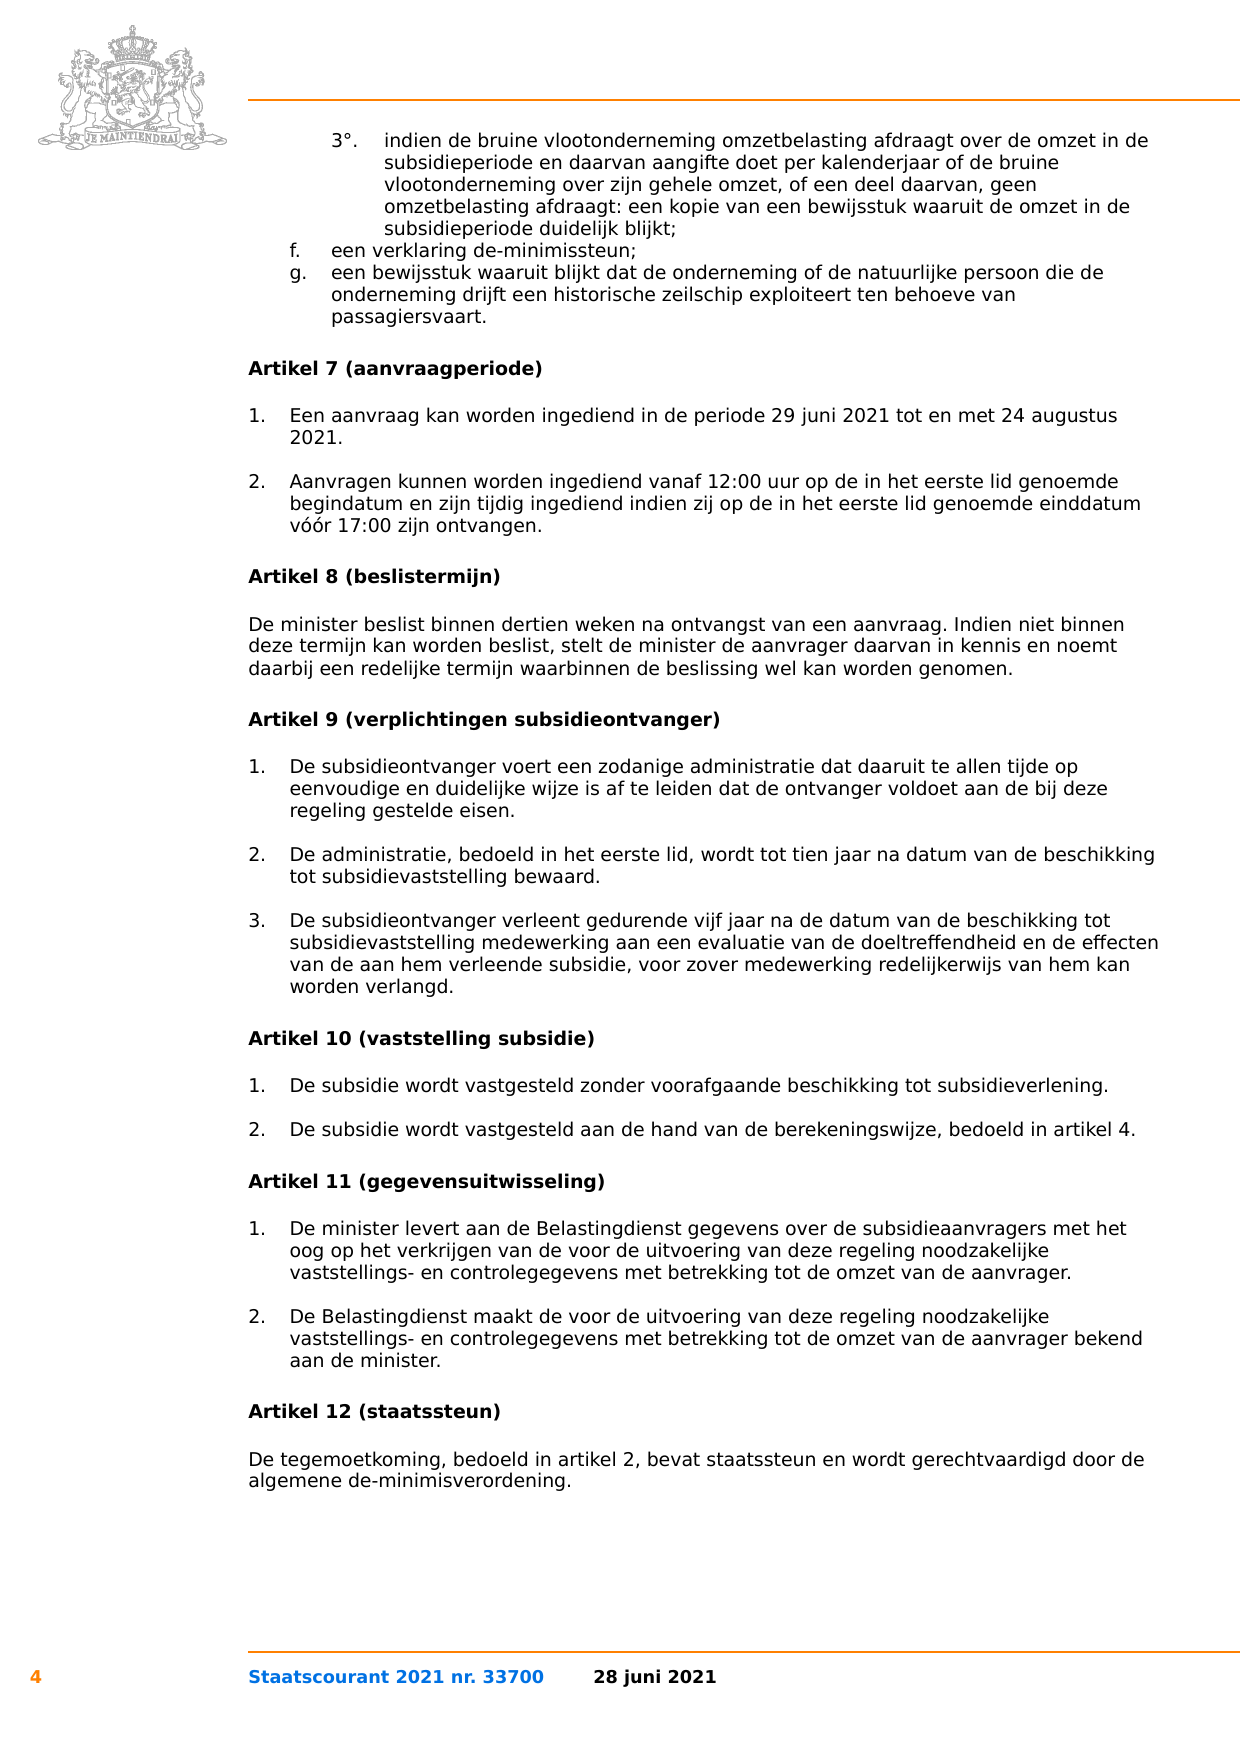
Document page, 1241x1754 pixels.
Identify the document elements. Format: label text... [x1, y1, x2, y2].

text 3°. indien de bruine vlootonderneming omzetbelasting afdraagt over de omzet in de subsidieperiode en daarvan aangifte doet per kalenderjaar of de bruine vlootonderneming over zijn gehele omzet, of een deel daarvan, geen omzetbelasting afdraagt: een kopie van een bewijsstuk waaruit de omzet in de subsidieperiode duidelijk blijkt; [331, 130, 1163, 240]
subtitle Artikel 10 (vaststelling subsidie) [248, 1028, 1163, 1050]
text 2. De Belastingdienst maakt de voor de uitvoering van deze regeling noodzakelijke vaststellings- en controlegegevens met betrekking tot de omzet van de aanvrager bekend aan de minister. [248, 1306, 1163, 1371]
subtitle Artikel 12 (staatssteun) [248, 1401, 1163, 1423]
text f. een verklaring de-minimissteun; [289, 240, 1163, 262]
text 3. De subsidieontvanger verleent gedurende vijf jaar na de datum van de beschikking tot subsidievaststelling medewerking aan een evaluatie van de doeltreffendheid en de effecten van de aan hem verleende subsidie, voor zover medewerking redelijkerwijs van hem kan worden verlangd. [248, 910, 1163, 998]
subtitle Artikel 11 (gegevensuitwisseling) [248, 1171, 1163, 1193]
text 1. De minister levert aan de Belastingdienst gegevens over de subsidieaanvragers met het oog op het verkrijgen van de voor de uitvoering van deze regeling noodzakelijke vaststellings- en controlegegevens met betrekking tot de omzet van de aanvrager. [248, 1218, 1163, 1284]
text g. een bewijsstuk waaruit blijkt dat de onderneming of de natuurlijke persoon die de onderneming drijft een historische zeilschip exploiteert ten behoeve van passagiersvaart. [289, 262, 1163, 328]
subtitle Artikel 9 (verplichtingen subsidieontvanger) [248, 709, 1163, 731]
text 2. De subsidie wordt vastgesteld aan de hand van de berekeningswijze, bedoeld in artikel 4. [248, 1119, 1163, 1141]
text De tegemoetkoming, bedoeld in artikel 2, bevat staatssteun en wordt gerechtvaardigd door de algemene de-minimisverordening. [248, 1448, 1163, 1492]
text 1. De subsidie wordt vastgesteld zonder voorafgaande beschikking tot subsidieverlening. [248, 1075, 1163, 1097]
text De minister beslist binnen dertien weken na ontvangst van een aanvraag. Indien niet binnen deze termijn kan worden beslist, stelt de minister de aanvrager daarvan in kennis en noemt daarbij een redelijke termijn waarbinnen de beslissing wel kan worden genomen. [248, 613, 1163, 679]
text 2. Aanvragen kunnen worden ingediend vanaf 12:00 uur op de in het eerste lid genoemde begindatum en zijn tijdig ingediend indien zij op de in het eerste lid genoemde einddatum vóór 17:00 zijn ontvangen. [248, 471, 1163, 536]
text 1. De subsidieontvanger voert een zodanige administratie dat daaruit te allen tijde op eenvoudige en duidelijke wijze is af te leiden dat de ontvanger voldoet aan de bij deze regeling gestelde eisen. [248, 756, 1163, 822]
text 2. De administratie, bedoeld in het eerste lid, wordt tot tien jaar na datum van de beschikking tot subsidievaststelling bewaard. [248, 844, 1163, 888]
text 1. Een aanvraag kan worden ingediend in de periode 29 juni 2021 tot en met 24 augustus 2021. [248, 405, 1163, 449]
subtitle Artikel 7 (aanvraagperiode) [248, 358, 1163, 380]
picture [38, 25, 227, 150]
subtitle Artikel 8 (beslistermijn) [248, 566, 1163, 588]
